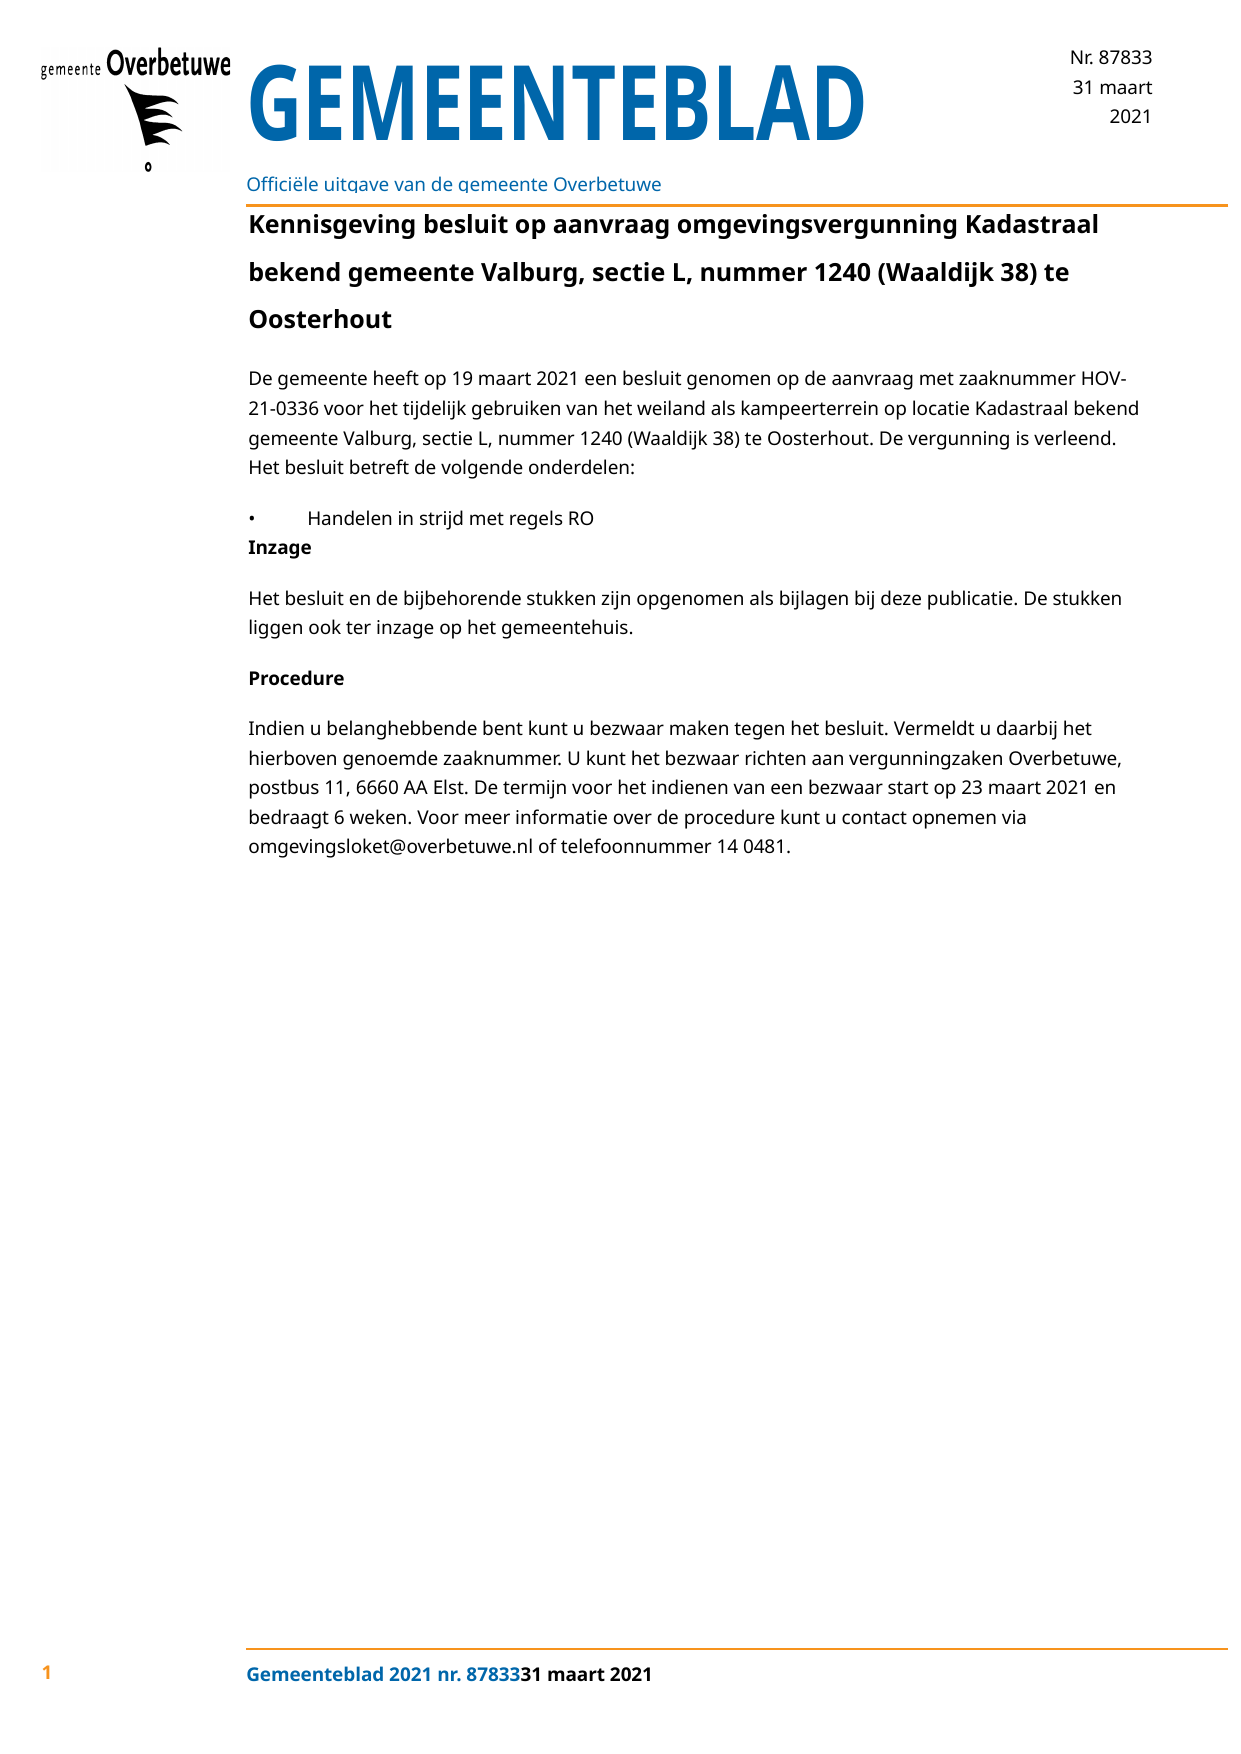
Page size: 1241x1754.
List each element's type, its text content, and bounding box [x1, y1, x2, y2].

text Indien u belanghebbende bent kunt u bezwaar maken tegen het besluit. Vermeldt u daarbij het hierboven genoemde zaaknummer. U kunt het bezwaar richten aan vergunningzaken Overbetuwe, postbus 11, 6660 AA Elst. De termijn voor het indienen van een bezwaar start op 23 maart 2021 en bedraagt 6 weken. Voor meer informatie over de procedure kunt u contact opnemen via omgevingsloket@overbetuwe.nl of telefoonnummer 14 0481. [248, 715, 1152, 859]
text Procedure [248, 665, 1152, 690]
picture [41, 47, 231, 172]
list Handelen in strijd met regels RO [248, 505, 1152, 530]
text Kennisgeving besluit op aanvraag omgevingsvergunning Kadastraal bekend gemeente Valburg, sectie L, nummer 1240 (Waaldijk 38) te Oosterhout [248, 207, 1152, 336]
text Inzage [248, 534, 1152, 560]
text De gemeente heeft op 19 maart 2021 een besluit genomen op de aanvraag met zaaknummer HOV-21-0336 voor het tijdelijk gebruiken van het weiland als kampeerterrein op locatie Kadastraal bekend gemeente Valburg, sectie L, nummer 1240 (Waaldijk 38) te Oosterhout. De vergunning is verleend. Het besluit betreft de volgende onderdelen: [248, 366, 1152, 480]
text Het besluit en de bijbehorende stukken zijn opgenomen als bijlagen bij deze publicatie. De stukken liggen ook ter inzage op het gemeentehuis. [248, 585, 1152, 640]
